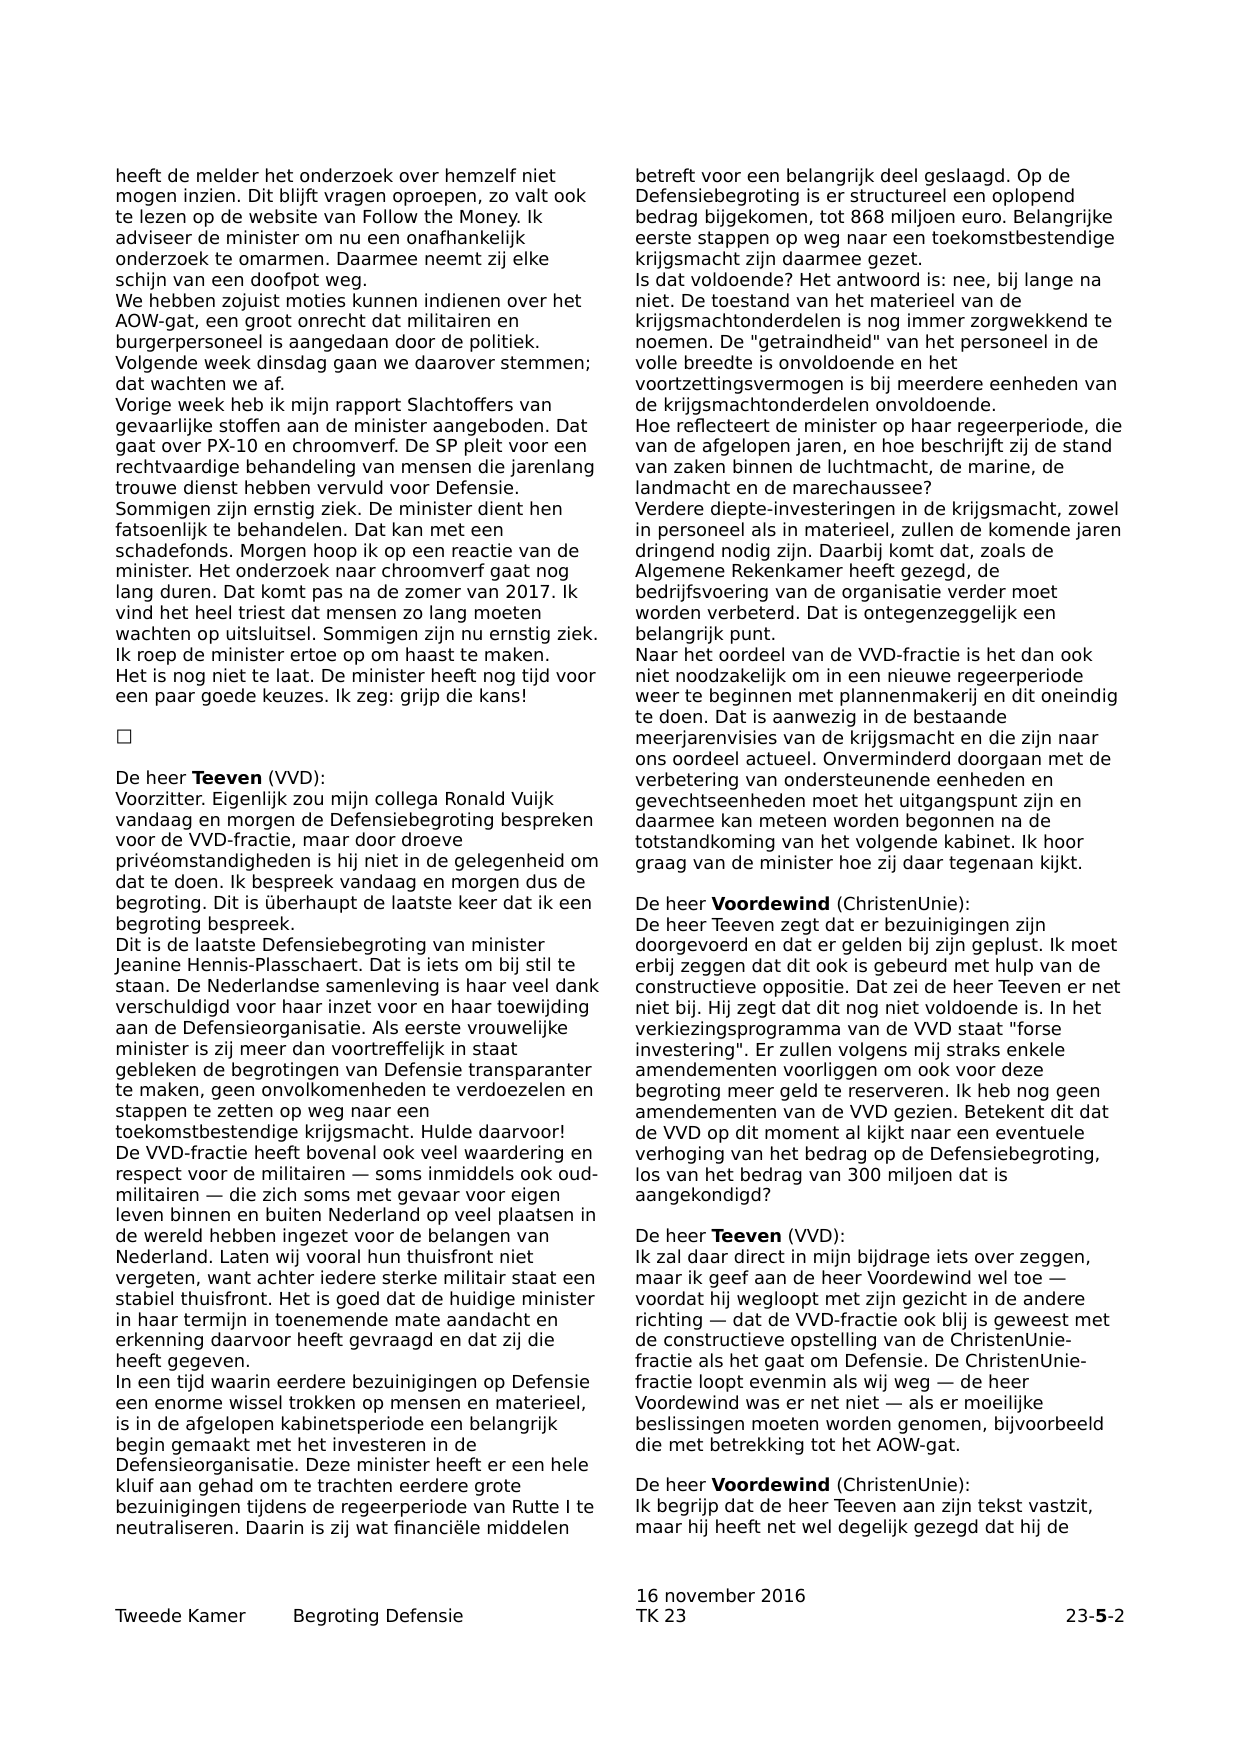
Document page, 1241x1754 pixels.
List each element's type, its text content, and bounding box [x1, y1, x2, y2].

text Verdere diepte-investeringen in de krijgsmacht, zowel in personeel als in materieel, zullen de komende jaren dringend nodig zijn. Daarbij komt dat, zoals de Algemene Rekenkamer heeft gezegd, de bedrijfsvoering van de organisatie verder moet worden verbeterd. Dat is ontegenzeggelijk een belangrijk punt. [635, 499, 1125, 644]
text De VVD-fractie heeft bovenal ook veel waardering en respect voor de militairen — soms inmiddels ook oud-militairen — die zich soms met gevaar voor eigen leven binnen en buiten Nederland op veel plaatsen in de wereld hebben ingezet voor de belangen van Nederland. Laten wij vooral hun thuisfront niet vergeten, want achter iedere sterke militair staat een stabiel thuisfront. Het is goed dat de huidige minister in haar termijn in toenemende mate aandacht en erkenning daarvoor heeft gevraagd en dat zij die heeft gegeven. [115, 1143, 605, 1372]
text De heer Voordewind (ChristenUnie): [635, 1475, 1125, 1496]
text Hoe reflecteert de minister op haar regeerperiode, die van de afgelopen jaren, en hoe beschrijft zij de stand van zaken binnen de luchtmacht, de marine, de landmacht en de marechaussee? [635, 415, 1125, 499]
text Ik begrijp dat de heer Teeven aan zijn tekst vastzit, maar hij heeft net wel degelijk gezegd dat hij de [635, 1496, 1125, 1537]
text De heer Teeven (VVD): [635, 1226, 1125, 1247]
text Is dat voldoende? Het antwoord is: nee, bij lange na niet. De toestand van het materieel van de krijgsmachtonderdelen is nog immer zorgwekkend te noemen. De "getraindheid" van het personeel in de volle breedte is onvoldoende en het voortzettingsvermogen is bij meerdere eenheden van de krijgsmachtonderdelen onvoldoende. [635, 269, 1125, 415]
text In een tijd waarin eerdere bezuinigingen op Defensie een enorme wissel trokken op mensen en materieel, is in de afgelopen kabinetsperiode een belangrijk begin gemaakt met het investeren in de Defensieorganisatie. Deze minister heeft er een hele kluif aan gehad om te trachten eerdere grote bezuinigingen tijdens de regeerperiode van Rutte I te neutraliseren. Daarin is zij wat financiële middelen [115, 1372, 605, 1538]
text Ik zal daar direct in mijn bijdrage iets over zeggen, maar ik geef aan de heer Voordewind wel toe — voordat hij wegloopt met zijn gezicht in de andere richting — dat de VVD-fractie ook blij is geweest met de constructieve opstelling van de ChristenUnie-fractie als het gaat om Defensie. De ChristenUnie-fractie loopt evenmin als wij weg — de heer Voordewind was er net niet — als er moeilijke beslissingen moeten worden genomen, bijvoorbeeld die met betrekking tot het AOW-gat. [635, 1247, 1125, 1455]
text De heer Teeven zegt dat er bezuinigingen zijn doorgevoerd en dat er gelden bij zijn geplust. Ik moet erbij zeggen dat dit ook is gebeurd met hulp van de constructieve oppositie. Dat zei de heer Teeven er net niet bij. Hij zegt dat dit nog niet voldoende is. In het verkiezingsprogramma van de VVD staat "forse investering". Er zullen volgens mij straks enkele amendementen voorliggen om ook voor deze begroting meer geld te reserveren. Ik heb nog geen amendementen van de VVD gezien. Betekent dit dat de VVD op dit moment al kijkt naar een eventuele verhoging van het bedrag op de Defensiebegroting, los van het bedrag van 300 miljoen dat is aangekondigd? [635, 914, 1125, 1206]
text We hebben zojuist moties kunnen indienen over het AOW-gat, een groot onrecht dat militairen en burgerpersoneel is aangedaan door de politiek. Volgende week dinsdag gaan we daarover stemmen; dat wachten we af. [115, 290, 605, 394]
text Vorige week heb ik mijn rapport Slachtoffers van gevaarlijke stoffen aan de minister aangeboden. Dat gaat over PX-10 en chroomverf. De SP pleit voor een rechtvaardige behandeling van mensen die jarenlang trouwe dienst hebben vervuld voor Defensie. Sommigen zijn ernstig ziek. De minister dient hen fatsoenlijk te behandelen. Dat kan met een schadefonds. Morgen hoop ik op een reactie van de minister. Het onderzoek naar chroomverf gaat nog lang duren. Dat komt pas na de zomer van 2017. Ik vind het heel triest dat mensen zo lang moeten wachten op uitsluitsel. Sommigen zijn nu ernstig ziek. Ik roep de minister ertoe op om haast te maken. [115, 394, 605, 665]
text Naar het oordeel van de VVD-fractie is het dan ook niet noodzakelijk om in een nieuwe regeerperiode weer te beginnen met plannenmakerij en dit oneindig te doen. Dat is aanwezig in de bestaande meerjarenvisies van de krijgsmacht en die zijn naar ons oordeel actueel. Onverminderd doorgaan met de verbetering van ondersteunende eenheden en gevechtseenheden moet het uitgangspunt zijn en daarmee kan meteen worden begonnen na de totstandkoming van het volgende kabinet. Ik hoor graag van de minister hoe zij daar tegenaan kijkt. [635, 644, 1125, 874]
text Voorzitter. Eigenlijk zou mijn collega Ronald Vuijk vandaag en morgen de Defensiebegroting bespreken voor de VVD-fractie, maar door droeve privéomstandigheden is hij niet in de gelegenheid om dat te doen. Ik bespreek vandaag en morgen dus de begroting. Dit is überhaupt de laatste keer dat ik een begroting bespreek. [115, 788, 605, 934]
text betreft voor een belangrijk deel geslaagd. Op de Defensiebegroting is er structureel een oplopend bedrag bijgekomen, tot 868 miljoen euro. Belangrijke eerste stappen op weg naar een toekomstbestendige krijgsmacht zijn daarmee gezet. [635, 165, 1125, 269]
text De heer Voordewind (ChristenUnie): [635, 894, 1125, 914]
text De heer Teeven (VVD): [115, 768, 605, 788]
text Het is nog niet te laat. De minister heeft nog tijd voor een paar goede keuzes. Ik zeg: grijp die kans! [115, 665, 605, 707]
text Dit is de laatste Defensiebegroting van minister Jeanine Hennis-Plasschaert. Dat is iets om bij stil te staan. De Nederlandse samenleving is haar veel dank verschuldigd voor haar inzet voor en haar toewijding aan de Defensieorganisatie. Als eerste vrouwelijke minister is zij meer dan voortreffelijk in staat gebleken de begrotingen van Defensie transparanter te maken, geen onvolkomenheden te verdoezelen en stappen te zetten op weg naar een toekomstbestendige krijgsmacht. Hulde daarvoor! [115, 934, 605, 1143]
text heeft de melder het onderzoek over hemzelf niet mogen inzien. Dit blijft vragen oproepen, zo valt ook te lezen op de website van Follow the Money. Ik adviseer de minister om nu een onafhankelijk onderzoek te omarmen. Daarmee neemt zij elke schijn van een doofpot weg. [115, 165, 605, 290]
text ⬜ [115, 727, 605, 748]
